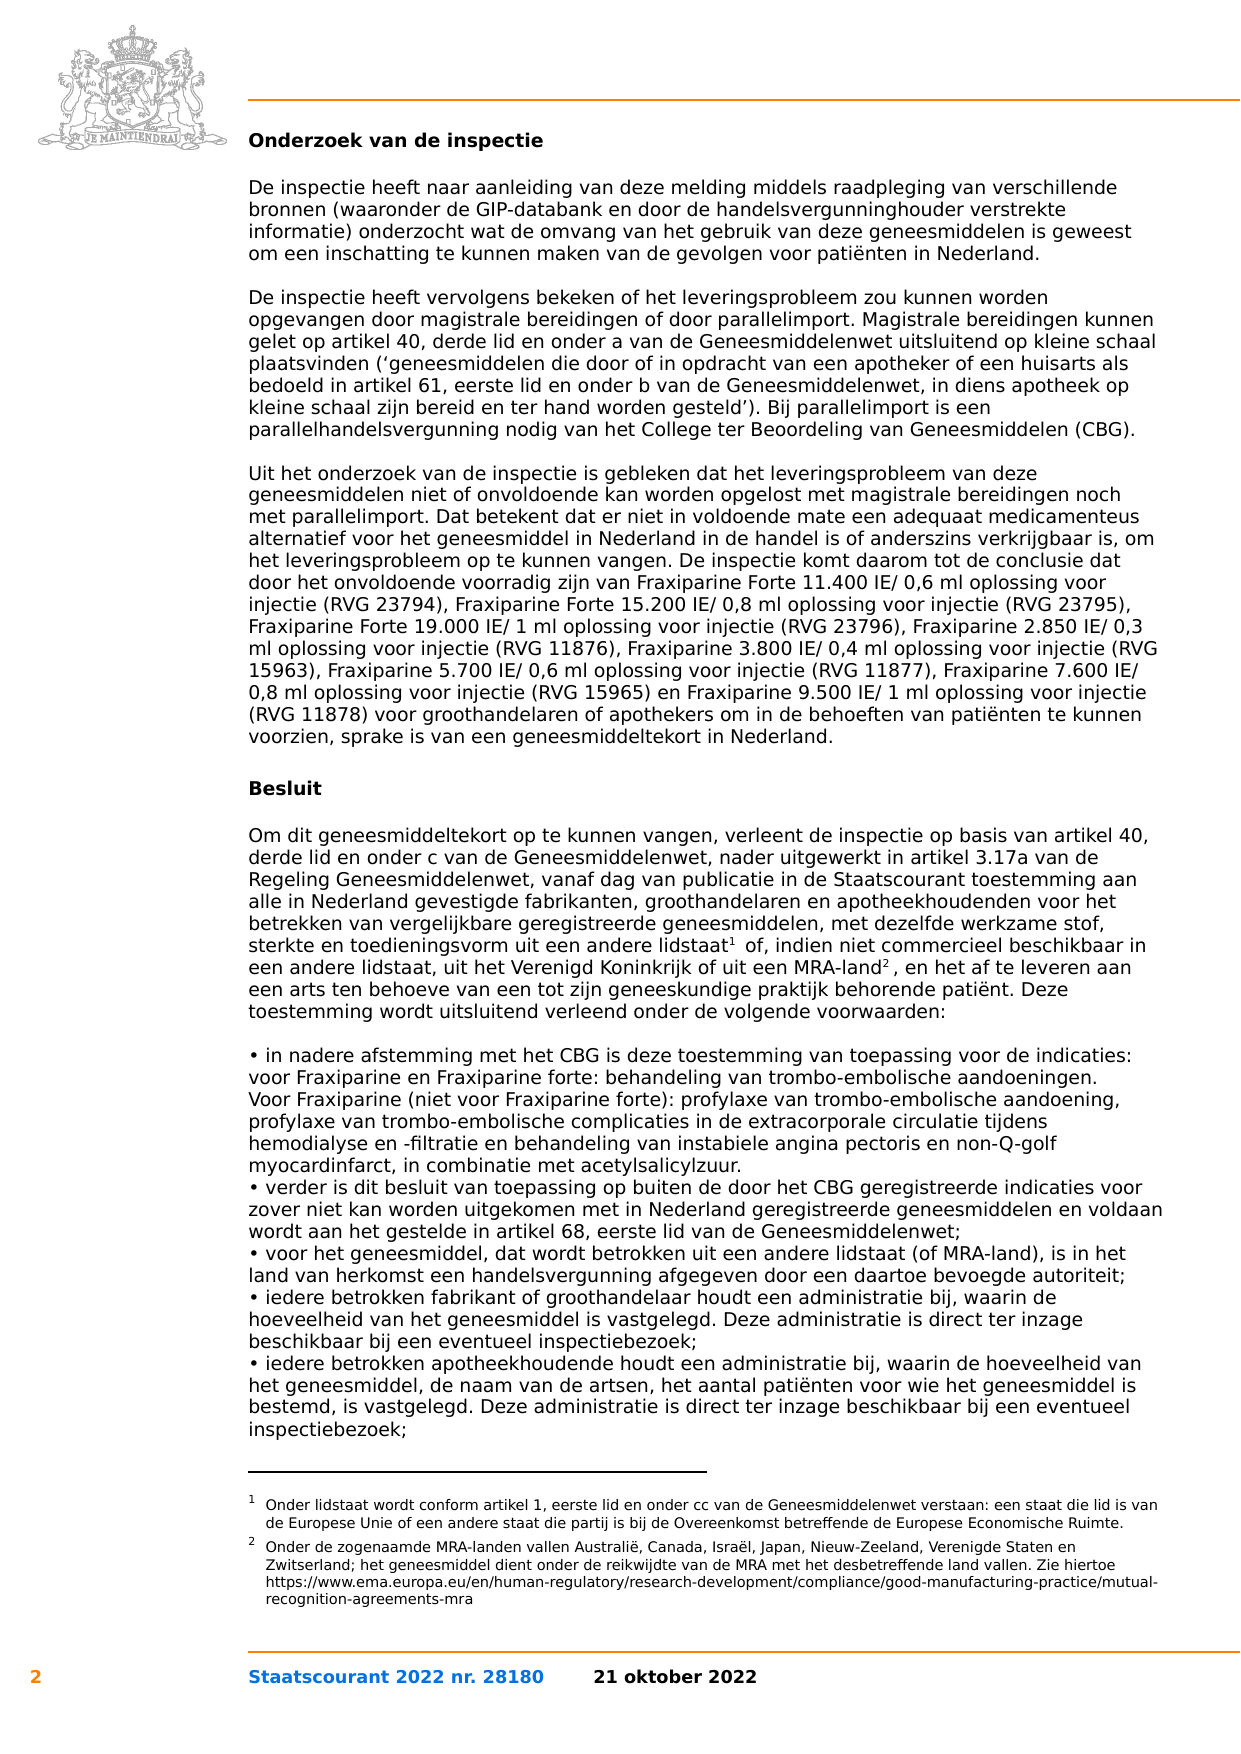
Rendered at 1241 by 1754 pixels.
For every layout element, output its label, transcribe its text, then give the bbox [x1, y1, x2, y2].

text De inspectie heeft naar aanleiding van deze melding middels raadpleging van verschillende bronnen (waaronder de GIP-databank en door de handelsvergunninghouder verstrekte informatie) onderzocht wat de omvang van het gebruik van deze geneesmiddelen is geweest om een inschatting te kunnen maken van de gevolgen voor patiënten in Nederland. [248, 177, 1163, 265]
text • voor het geneesmiddel, dat wordt betrokken uit een andere lidstaat (of MRA-land), is in het land van herkomst een handelsvergunning afgegeven door een daartoe bevoegde autoriteit; [248, 1243, 1163, 1287]
text De inspectie heeft vervolgens bekeken of het leveringsprobleem zou kunnen worden opgevangen door magistrale bereidingen of door parallelimport. Magistrale bereidingen kunnen gelet op artikel 40, derde lid en onder a van de Geneesmiddelenwet uitsluitend op kleine schaal plaatsvinden (‘geneesmiddelen die door of in opdracht van een apotheker of een huisarts als bedoeld in artikel 61, eerste lid en onder b van de Geneesmiddelenwet, in diens apotheek op kleine schaal zijn bereid en ter hand worden gesteld’). Bij parallelimport is een parallelhandelsvergunning nodig van het College ter Beoordeling van Geneesmiddelen (CBG). [248, 287, 1163, 441]
text • verder is dit besluit van toepassing op buiten de door het CBG geregistreerde indicaties voor zover niet kan worden uitgekomen met in Nederland geregistreerde geneesmiddelen en voldaan wordt aan het gestelde in artikel 68, eerste lid van de Geneesmiddelenwet; [248, 1177, 1163, 1243]
picture [38, 25, 227, 150]
text • iedere betrokken fabrikant of groothandelaar houdt een administratie bij, waarin de hoeveelheid van het geneesmiddel is vastgelegd. Deze administratie is direct ter inzage beschikbaar bij een eventueel inspectiebezoek; [248, 1287, 1163, 1352]
subtitle Besluit [248, 778, 1163, 800]
text Voor Fraxiparine (niet voor Fraxiparine forte): profylaxe van trombo-embolische aandoening, profylaxe van trombo-embolische complicaties in de extracorporale circulatie tijdens hemodialyse en -filtratie en behandeling van instabiele angina pectoris en non-Q-golf myocardinfarct, in combinatie met acetylsalicylzuur. [248, 1089, 1163, 1177]
text • iedere betrokken apotheekhoudende houdt een administratie bij, waarin de hoeveelheid van het geneesmiddel, de naam van de artsen, het aantal patiënten voor wie het geneesmiddel is bestemd, is vastgelegd. Deze administratie is direct ter inzage beschikbaar bij een eventueel inspectiebezoek; [248, 1352, 1163, 1440]
subtitle Onderzoek van de inspectie [248, 130, 1163, 152]
text Onder de zogenaamde MRA-landen vallen Australië, Canada, Israël, Japan, Nieuw-Zeeland, Verenigde Staten en Zwitserland; het geneesmiddel dient onder de reikwijdte van de MRA met het desbetreffende land vallen. Zie hiertoe https://www.ema.europa.eu/en/human-regulatory/research-development/compliance/good-manufacturing-practice/mutual-recognition-agreements-mra [248, 1535, 1163, 1608]
text Om dit geneesmiddeltekort op te kunnen vangen, verleent de inspectie op basis van artikel 40, derde lid en onder c van de Geneesmiddelenwet, nader uitgewerkt in artikel 3.17a van de Regeling Geneesmiddelenwet, vanaf dag van publicatie in de Staatscourant toestemming aan alle in Nederland gevestigde fabrikanten, groothandelaren en apotheekhoudenden voor het betrekken van vergelijkbare geregistreerde geneesmiddelen, met dezelfde werkzame stof, sterkte en toedieningsvorm uit een andere lidstaat of, indien niet commercieel beschikbaar in een andere lidstaat, uit het Verenigd Koninkrijk of uit een MRA-land, en het af te leveren aan een arts ten behoeve van een tot zijn geneeskundige praktijk behorende patiënt. Deze toestemming wordt uitsluitend verleend onder de volgende voorwaarden: [248, 825, 1163, 1023]
text Onder lidstaat wordt conform artikel 1, eerste lid en onder cc van de Geneesmiddelenwet verstaan: een staat die lid is van de Europese Unie of een andere staat die partij is bij de Overeenkomst betreffende de Europese Economische Ruimte. [248, 1493, 1163, 1532]
text Uit het onderzoek van de inspectie is gebleken dat het leveringsprobleem van deze geneesmiddelen niet of onvoldoende kan worden opgelost met magistrale bereidingen noch met parallelimport. Dat betekent dat er niet in voldoende mate een adequaat medicamenteus alternatief voor het geneesmiddel in Nederland in de handel is of anderszins verkrijgbaar is, om het leveringsprobleem op te kunnen vangen. De inspectie komt daarom tot de conclusie dat door het onvoldoende voorradig zijn van Fraxiparine Forte 11.400 IE/ 0,6 ml oplossing voor injectie (RVG 23794), Fraxiparine Forte 15.200 IE/ 0,8 ml oplossing voor injectie (RVG 23795), Fraxiparine Forte 19.000 IE/ 1 ml oplossing voor injectie (RVG 23796), Fraxiparine 2.850 IE/ 0,3 ml oplossing voor injectie (RVG 11876), Fraxiparine 3.800 IE/ 0,4 ml oplossing voor injectie (RVG 15963), Fraxiparine 5.700 IE/ 0,6 ml oplossing voor injectie (RVG 11877), Fraxiparine 7.600 IE/ 0,8 ml oplossing voor injectie (RVG 15965) en Fraxiparine 9.500 IE/ 1 ml oplossing voor injectie (RVG 11878) voor groothandelaren of apothekers om in de behoeften van patiënten te kunnen voorzien, sprake is van een geneesmiddeltekort in Nederland. [248, 462, 1163, 748]
text • in nadere afstemming met het CBG is deze toestemming van toepassing voor de indicaties: voor Fraxiparine en Fraxiparine forte: behandeling van trombo-embolische aandoeningen. [248, 1045, 1163, 1089]
